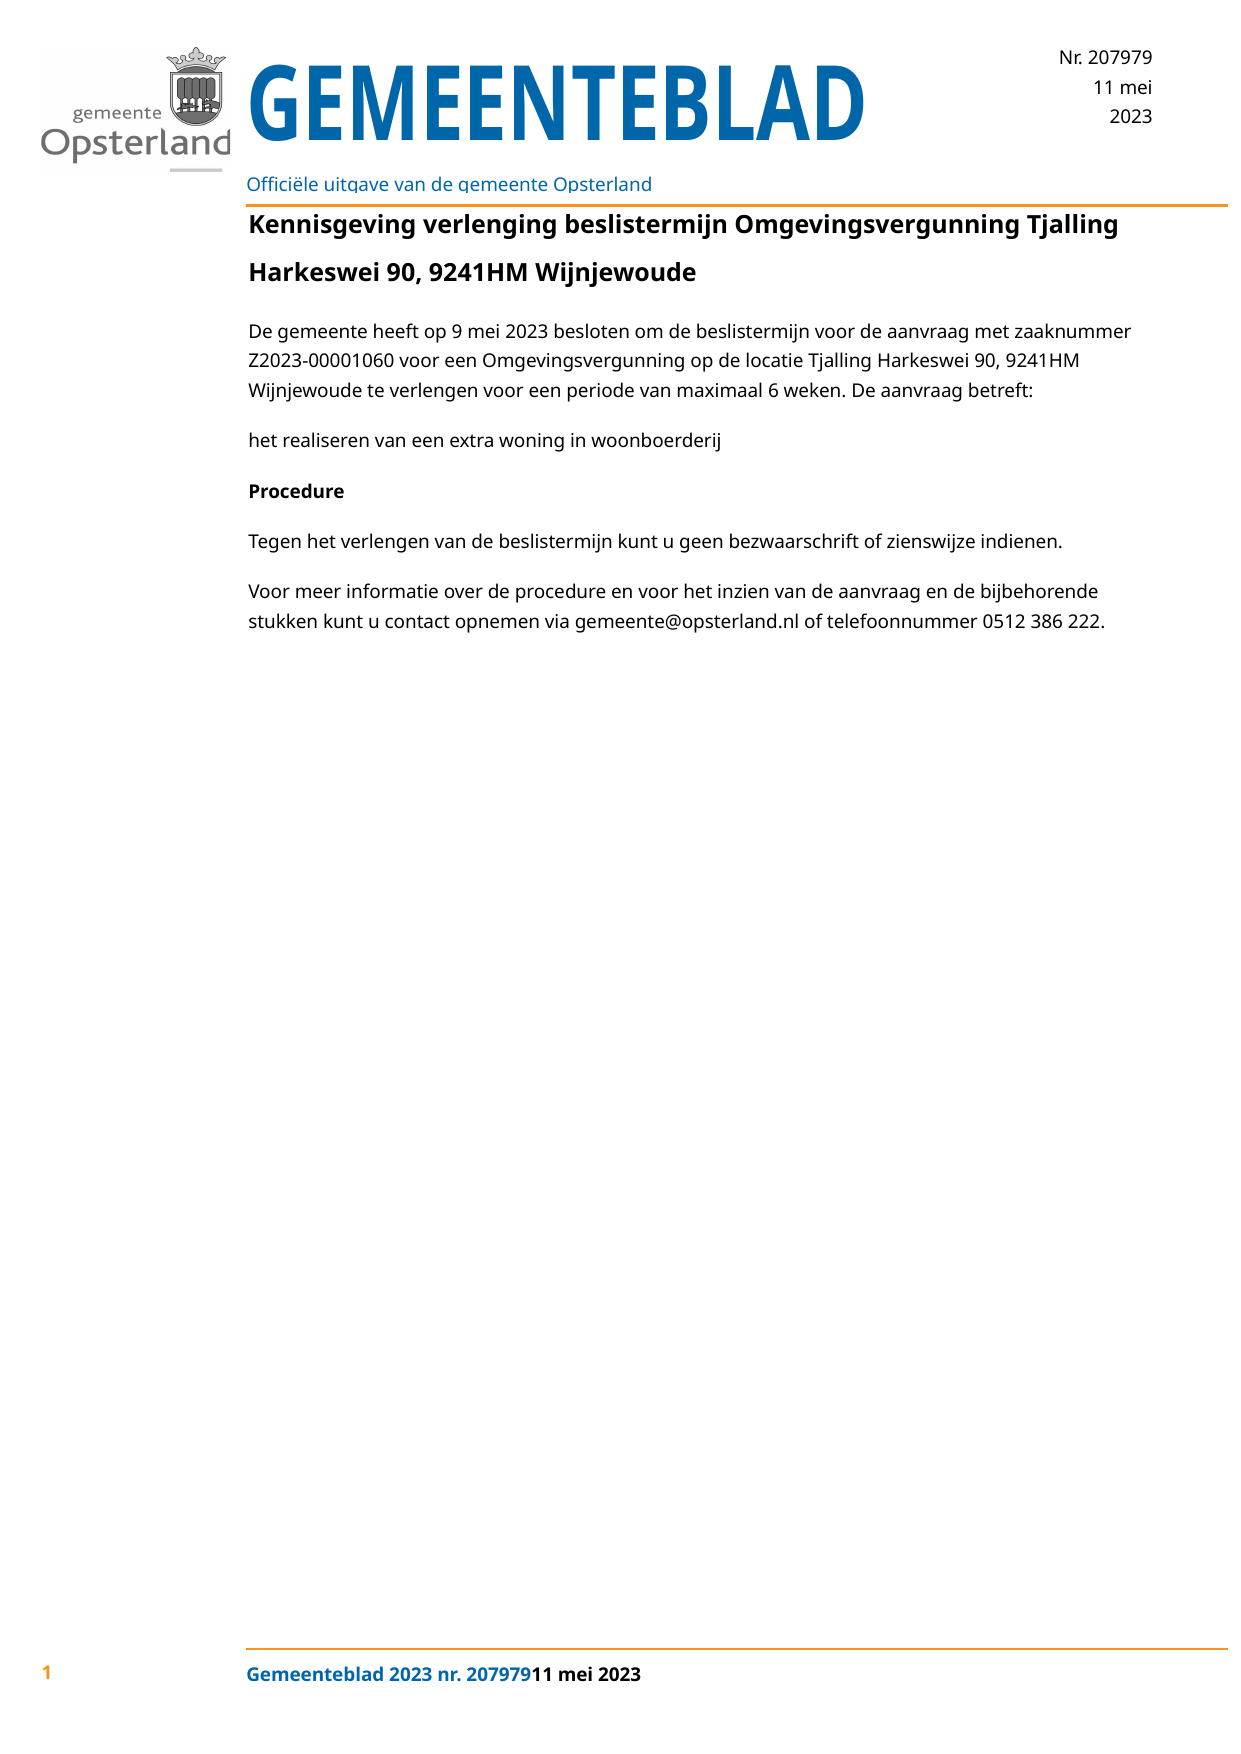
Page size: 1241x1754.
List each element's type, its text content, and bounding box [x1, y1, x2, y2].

text Procedure [248, 478, 1152, 504]
text Kennisgeving verlenging beslistermijn Omgevingsvergunning Tjalling Harkeswei 90, 9241HM Wijnjewoude [248, 207, 1152, 288]
text De gemeente heeft op 9 mei 2023 besloten om de beslistermijn voor de aanvraag met zaaknummer Z2023-00001060 voor een Omgevingsvergunning op de locatie Tjalling Harkeswei 90, 9241HM Wijnjewoude te verlengen voor een periode van maximaal 6 weken. De aanvraag betreft: [248, 318, 1152, 403]
text Tegen het verlengen van de beslistermijn kunt u geen bezwaarschrift of zienswijze indienen. [248, 528, 1152, 554]
picture [41, 47, 231, 172]
text Voor meer informatie over de procedure en voor het inzien van de aanvraag en de bijbehorende stukken kunt u contact opnemen via gemeente@opsterland.nl of telefoonnummer 0512 386 222. [248, 579, 1152, 634]
text het realiseren van een extra woning in woonboerderij [248, 427, 1152, 453]
